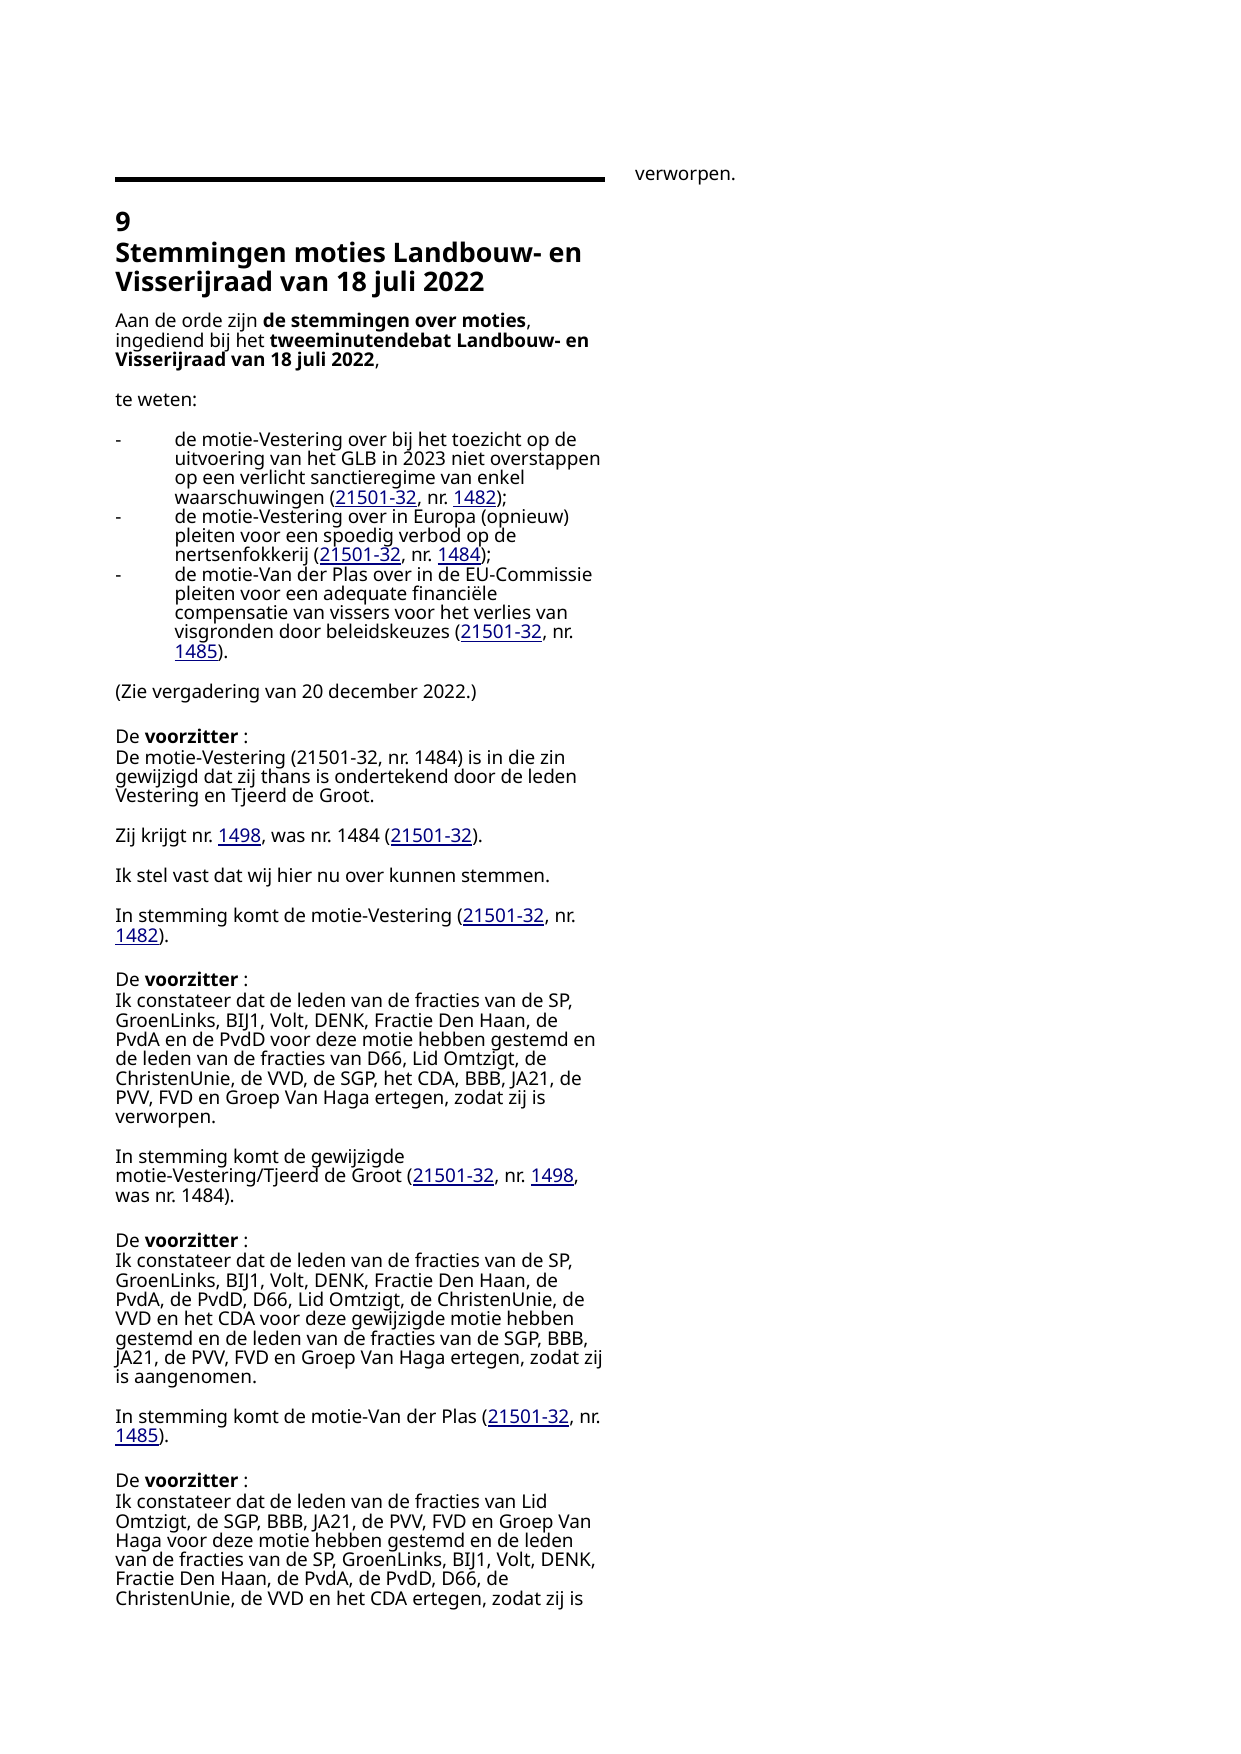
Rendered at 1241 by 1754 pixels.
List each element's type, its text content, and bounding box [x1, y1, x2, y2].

list de motie-Vestering over bij het toezicht op de uitvoering van het GLB in 2023 niet overstappen op een verlicht sanctieregime van enkel waarschuwingen (21501-32, nr. 1482); [115, 431, 605, 508]
text (Zie vergadering van 20 december 2022.) [115, 683, 605, 702]
text In stemming komt de gewijzigde motie-Vestering/Tjeerd de Groot (21501-32, nr. 1498, was nr. 1484). [115, 1148, 605, 1206]
text In stemming komt de motie-Vestering (21501-32, nr. 1482). [115, 907, 605, 946]
text Aan de orde zijn de stemmingen over moties, ingediend bij het tweeminutendebat Landbouw- en Visserijraad van 18 juli 2022, [115, 312, 605, 370]
text De voorzitter : [115, 967, 605, 992]
text De voorzitter : [115, 723, 605, 749]
text Ik stel vast dat wij hier nu over kunnen stemmen. [115, 867, 605, 886]
text verworpen. [635, 165, 1125, 184]
text De motie-Vestering (21501-32, nr. 1484) is in die zin gewijzigd dat zij thans is ondertekend door de leden Vestering en Tjeerd de Groot. [115, 749, 605, 806]
text 9 [115, 203, 605, 239]
list de motie-Vestering over in Europa (opnieuw) pleiten voor een spoedig verbod op de nertsenfokkerij (21501-32, nr. 1484); [115, 508, 605, 566]
text te weten: [115, 391, 605, 410]
text Stemmingen moties Landbouw- en Visserijraad van 18 juli 2022 [115, 239, 605, 312]
text Zij krijgt nr. 1498, was nr. 1484 (21501-32). [115, 827, 605, 846]
list de motie-Van der Plas over in de EU-Commissie pleiten voor een adequate financiële compensatie van vissers voor het verlies van visgronden door beleidskeuzes (21501-32, nr. 1485). [115, 566, 605, 662]
text De voorzitter : [115, 1468, 605, 1493]
text Ik constateer dat de leden van de fracties van Lid Omtzigt, de SGP, BBB, JA21, de PVV, FVD en Groep Van Haga voor deze motie hebben gestemd en de leden van de fracties van de SP, GroenLinks, BIJ1, Volt, DENK, Fractie Den Haan, de PvdA, de PvdD, D66, de ChristenUnie, de VVD en het CDA ertegen, zodat zij is [115, 1493, 605, 1609]
text In stemming komt de motie-Van der Plas (21501-32, nr. 1485). [115, 1408, 605, 1447]
text De voorzitter : [115, 1227, 605, 1252]
text Ik constateer dat de leden van de fracties van de SP, GroenLinks, BIJ1, Volt, DENK, Fractie Den Haan, de PvdA en de PvdD voor deze motie hebben gestemd en de leden van de fracties van D66, Lid Omtzigt, de ChristenUnie, de VVD, de SGP, het CDA, BBB, JA21, de PVV, FVD en Groep Van Haga ertegen, zodat zij is verworpen. [115, 992, 605, 1127]
text Ik constateer dat de leden van de fracties van de SP, GroenLinks, BIJ1, Volt, DENK, Fractie Den Haan, de PvdA, de PvdD, D66, Lid Omtzigt, de ChristenUnie, de VVD en het CDA voor deze gewijzigde motie hebben gestemd en de leden van de fracties van de SGP, BBB, JA21, de PVV, FVD en Groep Van Haga ertegen, zodat zij is aangenomen. [115, 1252, 605, 1387]
